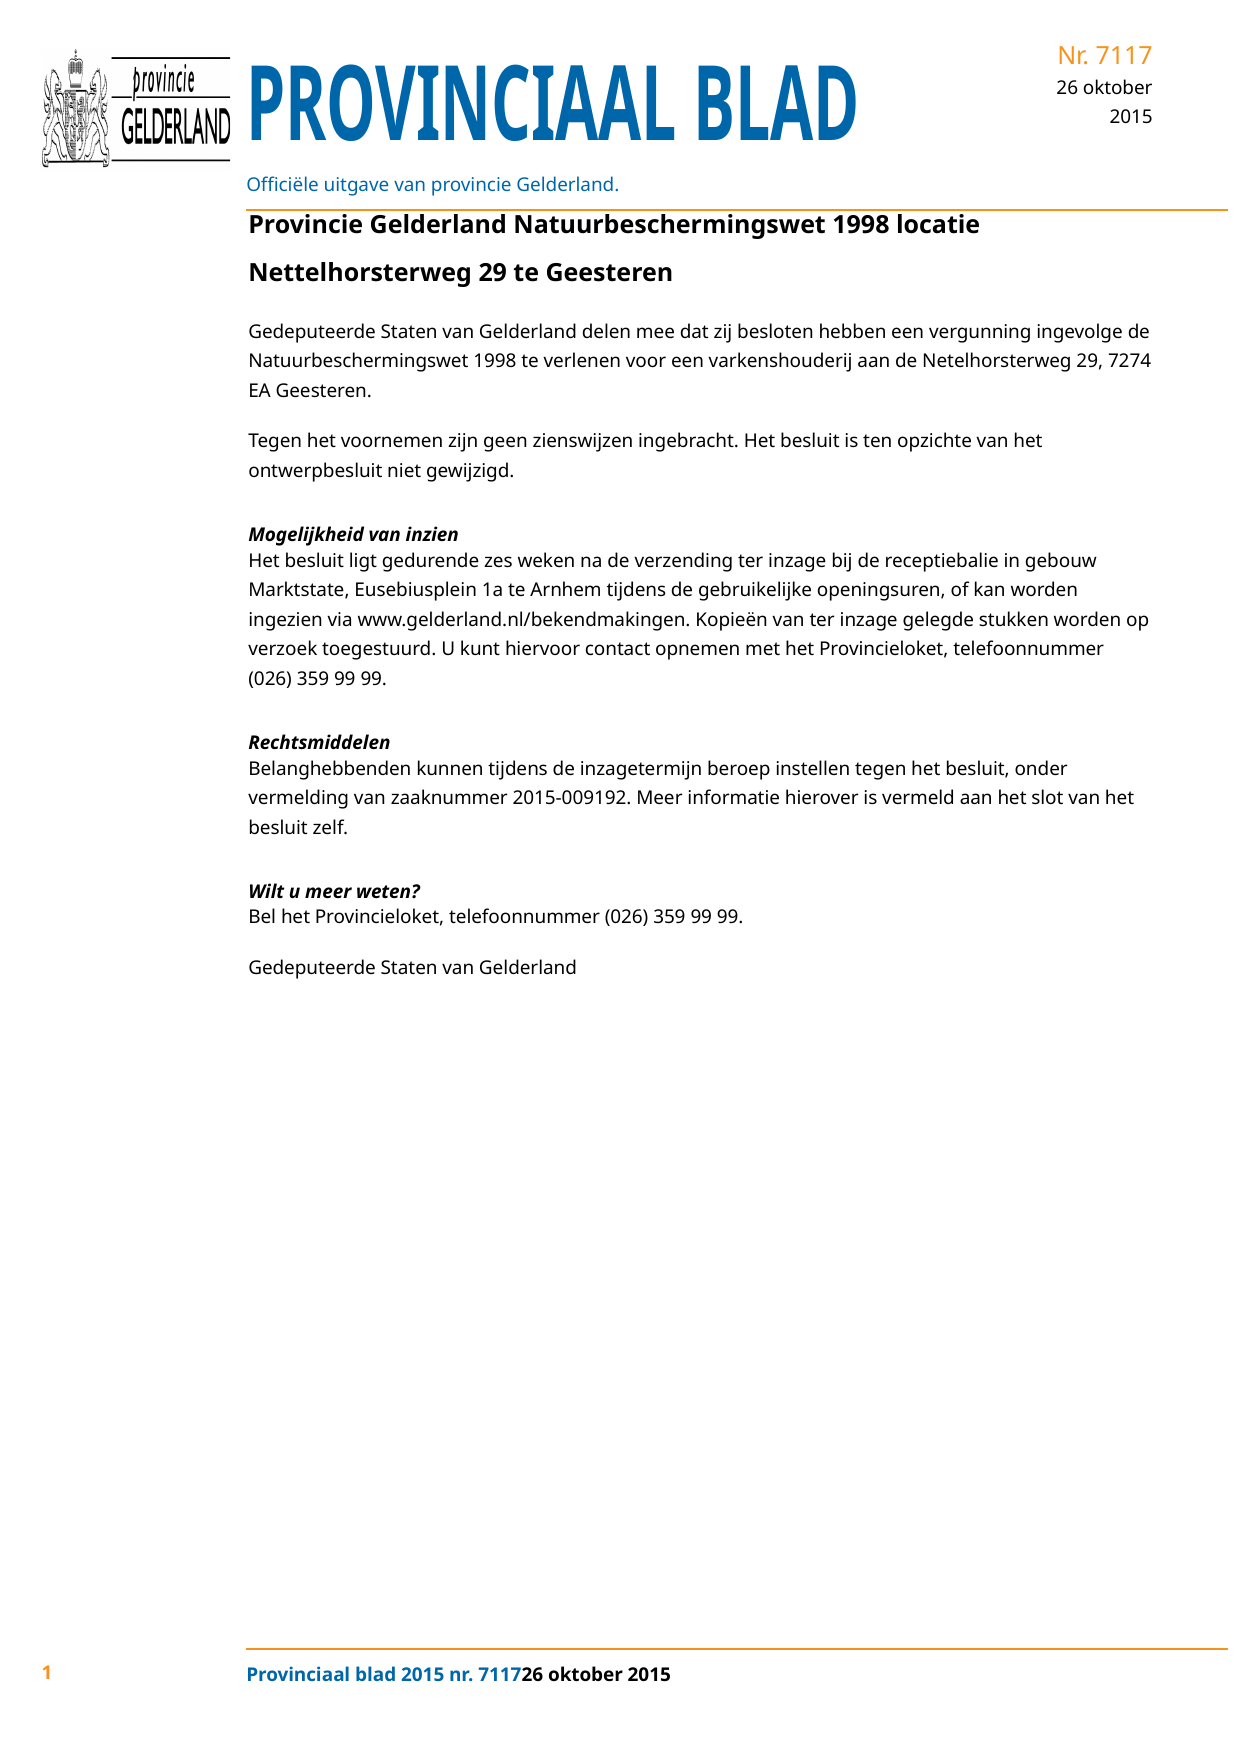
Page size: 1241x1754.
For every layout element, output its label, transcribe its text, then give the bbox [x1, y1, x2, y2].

text Belanghebbenden kunnen tijdens de inzagetermijn beroep instellen tegen het besluit, onder vermelding van zaaknummer 2015-009192. Meer informatie hierover is vermeld aan het slot van het besluit zelf. [248, 755, 1152, 840]
text Provincie Gelderland Natuurbeschermingswet 1998 locatie Nettelhorsterweg 29 te Geesteren [248, 211, 1152, 288]
text Mogelijkheid van inzien [248, 521, 1152, 547]
text Gedeputeerde Staten van Gelderland [248, 954, 1152, 980]
text Gedeputeerde Staten van Gelderland delen mee dat zij besloten hebben een vergunning ingevolge de Natuurbeschermingswet 1998 te verlenen voor een varkenshouderij aan de Netelhorsterweg 29, 7274 EA Geesteren. [248, 318, 1152, 403]
text Rechtsmiddelen [248, 729, 1152, 755]
text Tegen het voornemen zijn geen zienswijzen ingebracht. Het besluit is ten opzichte van het ontwerpbesluit niet gewijzigd. [248, 427, 1152, 483]
text Wilt u meer weten? [248, 878, 1152, 904]
picture [41, 47, 231, 172]
text Bel het Provincieloket, telefoonnummer (026) 359 99 99. [248, 904, 1152, 929]
text Het besluit ligt gedurende zes weken na de verzending ter inzage bij de receptiebalie in gebouw Marktstate, Eusebiusplein 1a te Arnhem tijdens de gebruikelijke openingsuren, of kan worden ingezien via www.gelderland.nl/bekendmakingen. Kopieën van ter inzage gelegde stukken worden op verzoek toegestuurd. U kunt hiervoor contact opnemen met het Provincieloket, telefoonnummer (026) 359 99 99. [248, 547, 1152, 691]
